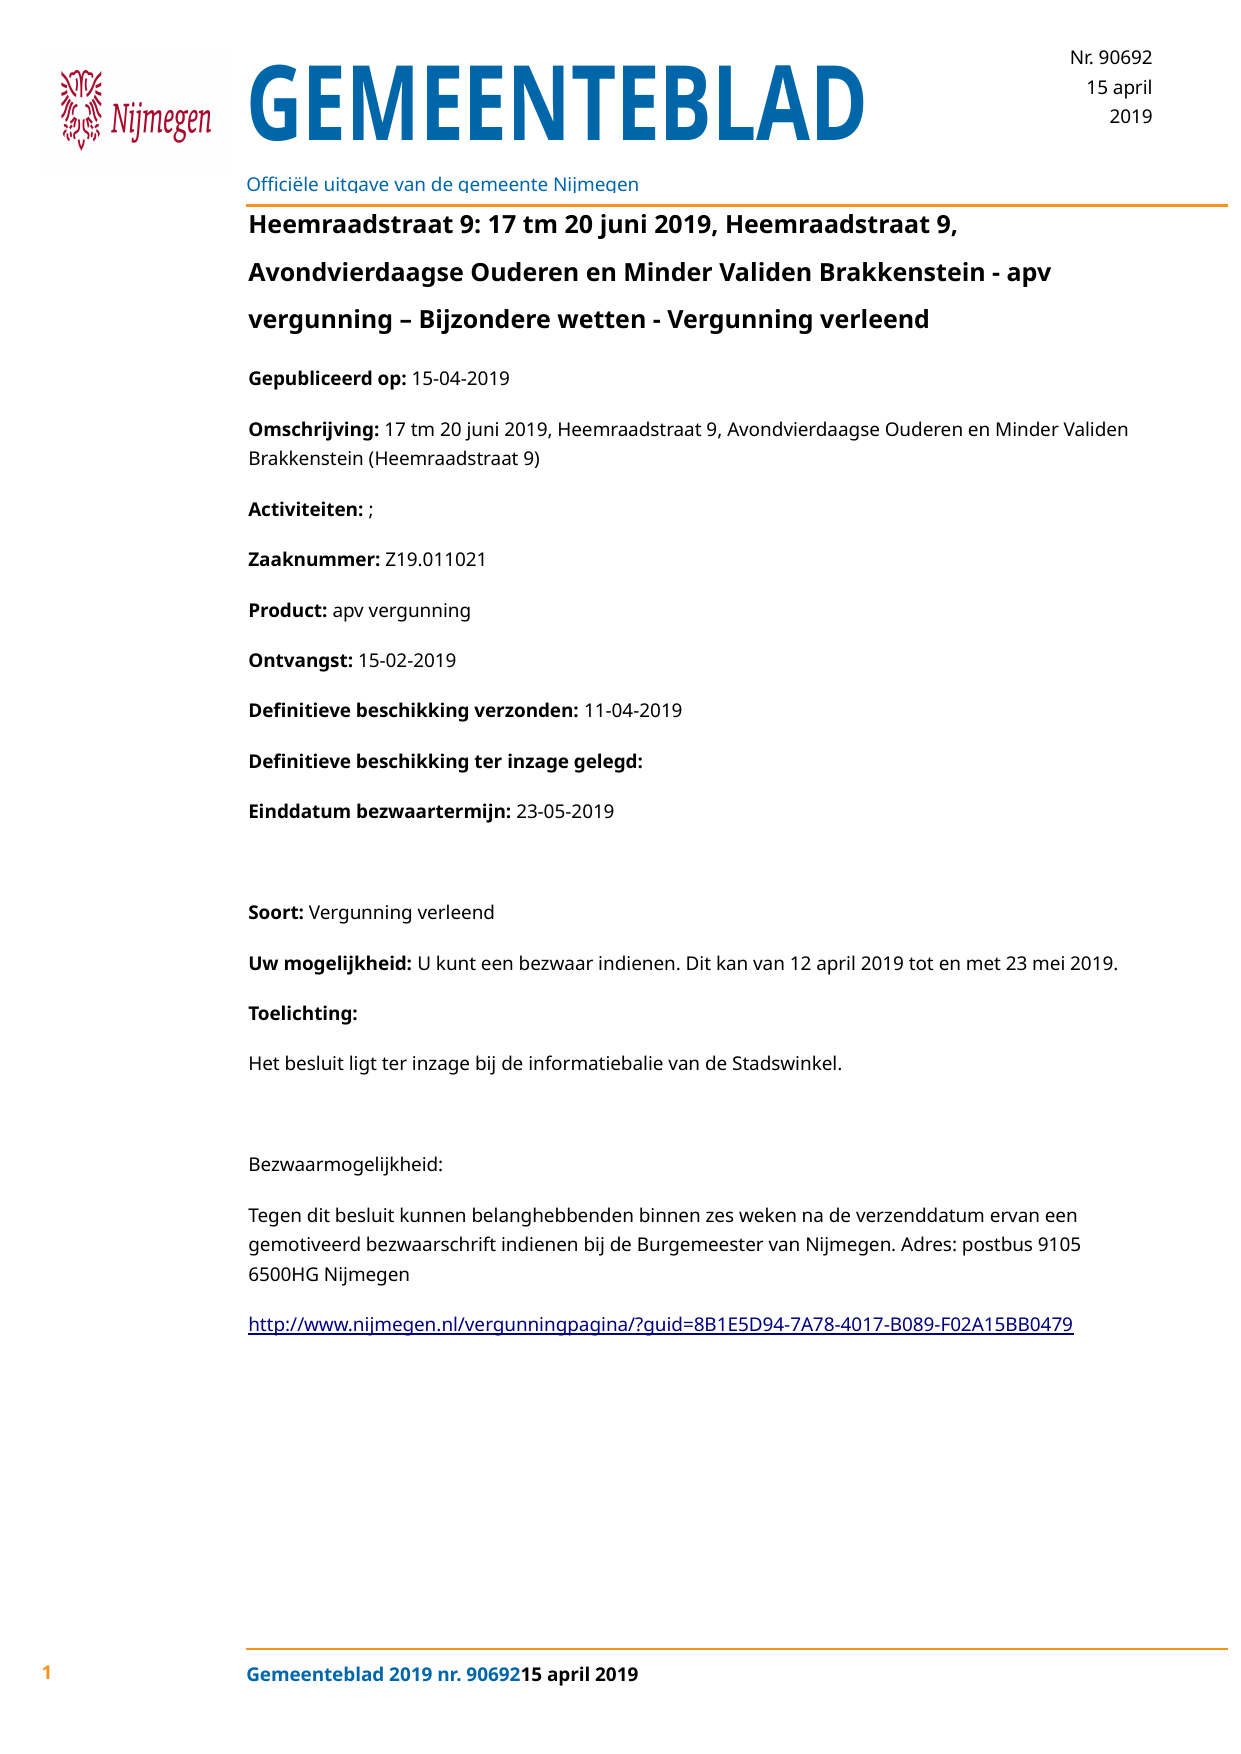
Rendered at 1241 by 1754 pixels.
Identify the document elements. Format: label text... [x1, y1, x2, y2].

text Omschrijving: 17 tm 20 juni 2019, Heemraadstraat 9, Avondvierdaagse Ouderen en Minder Validen Brakkenstein (Heemraadstraat 9) [248, 416, 1152, 471]
text Gepubliceerd op: 15-04-2019 [248, 366, 1152, 391]
text Bezwaarmogelijkheid: [248, 1151, 1152, 1177]
text Uw mogelijkheid: U kunt een bezwaar indienen. Dit kan van 12 april 2019 tot en met 23 mei 2019. [248, 950, 1152, 975]
text Toelichting: [248, 1000, 1152, 1026]
text Soort: Vergunning verleend [248, 899, 1152, 925]
text Product: apv vergunning [248, 597, 1152, 622]
text Activiteiten: ; [248, 496, 1152, 522]
text Ontvangst: 15-02-2019 [248, 647, 1152, 673]
text Het besluit ligt ter inzage bij de informatiebalie van de Stadswinkel. [248, 1051, 1152, 1076]
text Zaaknummer: Z19.011021 [248, 546, 1152, 572]
text Definitieve beschikking verzonden: 11-04-2019 [248, 698, 1152, 723]
text Heemraadstraat 9: 17 tm 20 juni 2019, Heemraadstraat 9, Avondvierdaagse Ouderen en Minder Validen Brakkenstein - apv vergunning – Bijzondere wetten - Vergunning verleend [248, 207, 1152, 336]
text Tegen dit besluit kunnen belanghebbenden binnen zes weken na de verzenddatum ervan een gemotiveerd bezwaarschrift indienen bij de Burgemeester van Nijmegen. Adres: postbus 9105 6500HG Nijmegen [248, 1202, 1152, 1287]
text Definitieve beschikking ter inzage gelegd: [248, 748, 1152, 774]
picture [41, 47, 231, 172]
text http://www.nijmegen.nl/vergunningpagina/?guid=8B1E5D94-7A78-4017-B089-F02A15BB0479 [248, 1311, 1152, 1337]
text Einddatum bezwaartermijn: 23-05-2019 [248, 798, 1152, 824]
